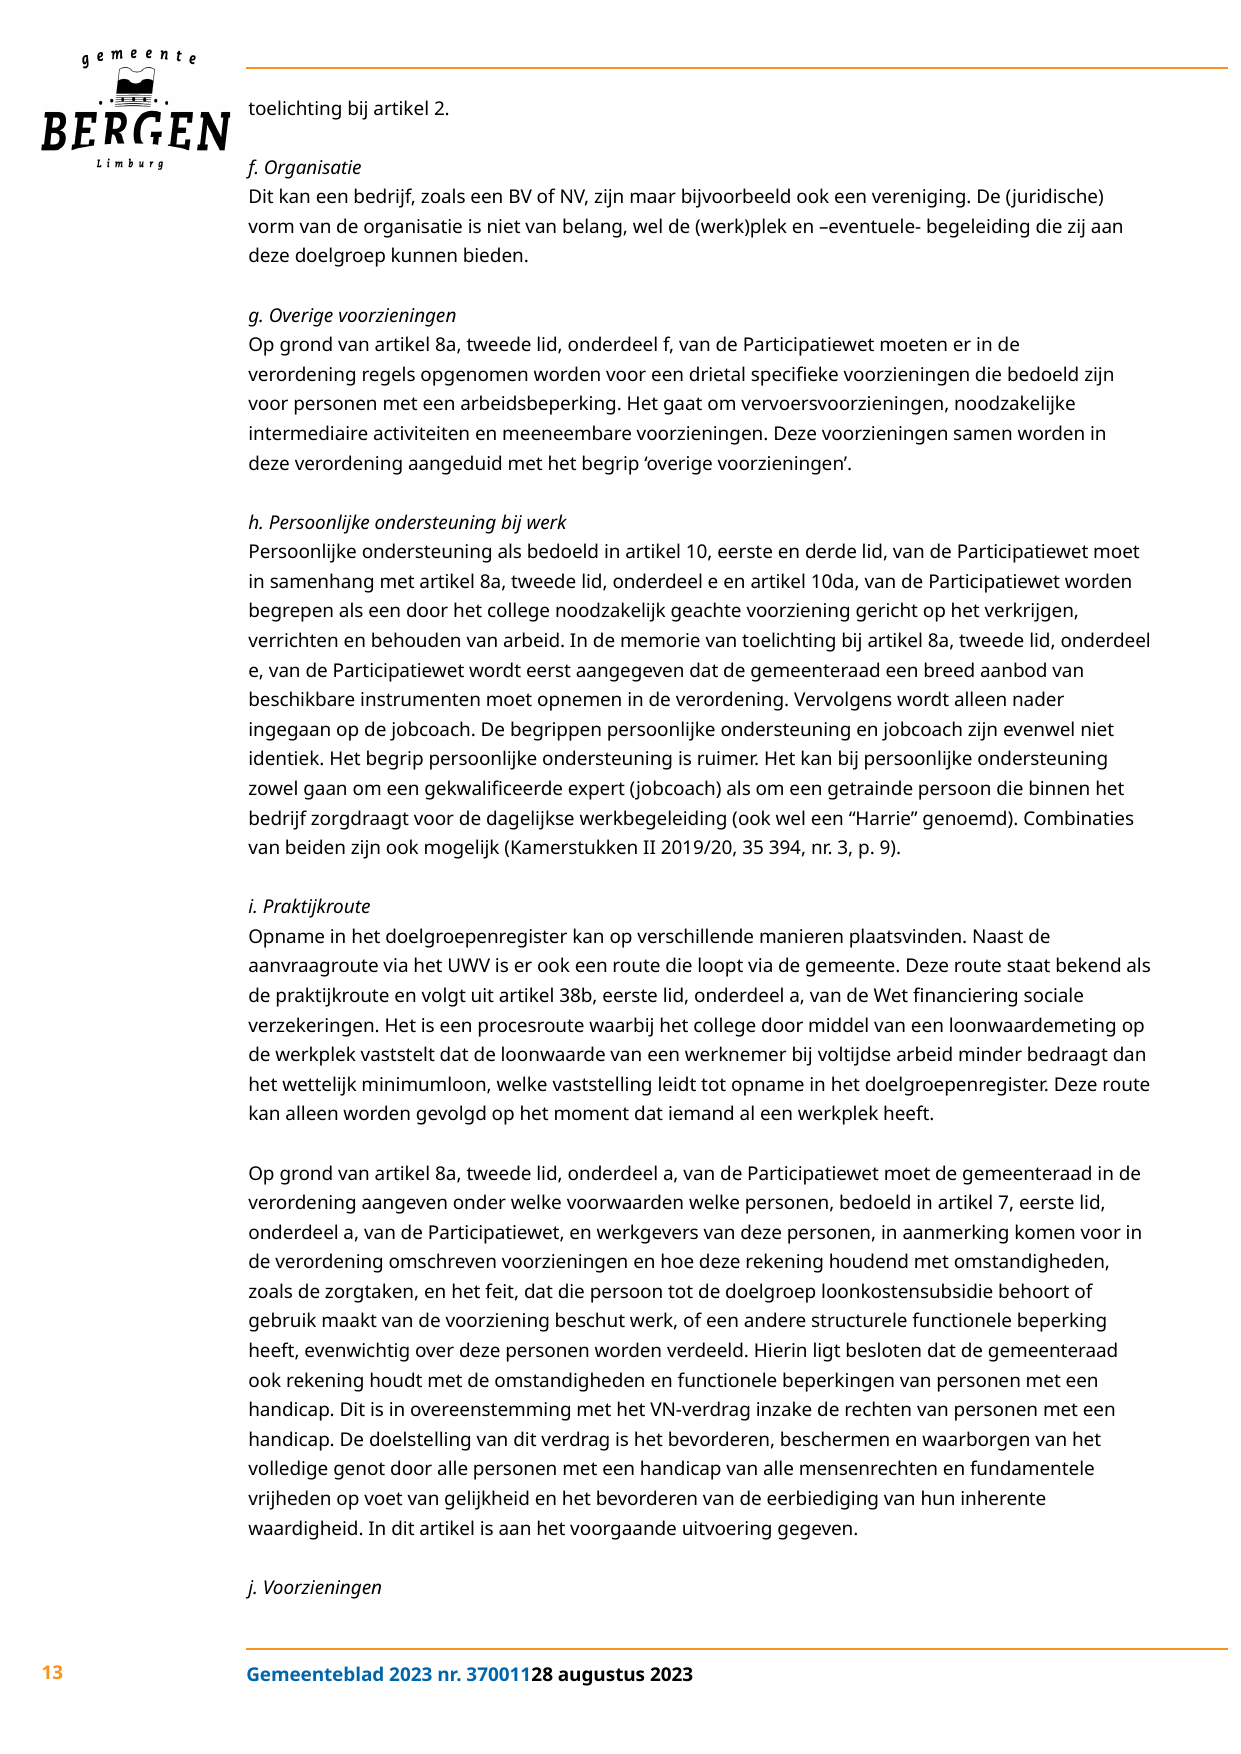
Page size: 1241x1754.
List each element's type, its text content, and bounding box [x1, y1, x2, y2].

picture [41, 47, 231, 172]
text verordening regels opgenomen worden voor een drietal specifieke voorzieningen die bedoeld zijn voor personen met een arbeidsbeperking. Het gaat om vervoersvoorzieningen, noodzakelijke intermediaire activiteiten en meeneembare voorzieningen. Deze voorzieningen samen worden in deze verordening aangeduid met het begrip ‘overige voorzieningen’. [248, 361, 1152, 476]
text i. Praktijkroute [248, 893, 1152, 919]
text Op grond van artikel 8a, tweede lid, onderdeel a, van de Participatiewet moet de gemeenteraad in de verordening aangeven onder welke voorwaarden welke personen, bedoeld in artikel 7, eerste lid, onderdeel a, van de Participatiewet, en werkgevers van deze personen, in aanmerking komen voor in de verordening omschreven voorzieningen en hoe deze rekening houdend met omstandigheden, zoals de zorgtaken, en het feit, dat die persoon tot de doelgroep loonkostensubsidie behoort of gebruik maakt van de voorziening beschut werk, of een andere structurele functionele beperking heeft, evenwichtig over deze personen worden verdeeld. Hierin ligt besloten dat de gemeenteraad ook rekening houdt met de omstandigheden en functionele beperkingen van personen met een handicap. Dit is in overeenstemming met het VN-verdrag inzake de rechten van personen met een handicap. De doelstelling van dit verdrag is het bevorderen, beschermen en waarborgen van het volledige genot door alle personen met een handicap van alle mensenrechten en fundamentele vrijheden op voet van gelijkheid en het bevorderen van de eerbiediging van hun inherente waardigheid. In dit artikel is aan het voorgaande uitvoering gegeven. [248, 1160, 1152, 1541]
text Persoonlijke ondersteuning als bedoeld in artikel 10, eerste en derde lid, van de Participatiewet moet in samenhang met artikel 8a, tweede lid, onderdeel e en artikel 10da, van de Participatiewet worden begrepen als een door het college noodzakelijk geachte voorziening gericht op het verkrijgen, verrichten en behouden van arbeid. In de memorie van toelichting bij artikel 8a, tweede lid, onderdeel e, van de Participatiewet wordt eerst aangegeven dat de gemeenteraad een breed aanbod van beschikbare instrumenten moet opnemen in de verordening. Vervolgens wordt alleen nader ingegaan op de jobcoach. De begrippen persoonlijke ondersteuning en jobcoach zijn evenwel niet identiek. Het begrip persoonlijke ondersteuning is ruimer. Het kan bij persoonlijke ondersteuning zowel gaan om een gekwalificeerde expert (jobcoach) als om een getrainde persoon die binnen het bedrijf zorgdraagt voor de dagelijkse werkbegeleiding (ook wel een “Harrie” genoemd). Combinaties van beiden zijn ook mogelijk (Kamerstukken II 2019/20, 35 394, nr. 3, p. 9). [248, 538, 1152, 860]
text g. Overige voorzieningen [248, 302, 1152, 328]
text h. Persoonlijke ondersteuning bij werk [248, 509, 1152, 535]
text Dit kan een bedrijf, zoals een BV of NV, zijn maar bijvoorbeeld ook een vereniging. De (juridische) vorm van de organisatie is niet van belang, wel de (werk)plek en –eventuele- begeleiding die zij aan deze doelgroep kunnen bieden. [248, 183, 1152, 268]
text Opname in het doelgroepenregister kan op verschillende manieren plaatsvinden. Naast de aanvraagroute via het UWV is er ook een route die loopt via de gemeente. Deze route staat bekend als de praktijkroute en volgt uit artikel 38b, eerste lid, onderdeel a, van de Wet financiering sociale verzekeringen. Het is een procesroute waarbij het college door middel van een loonwaardemeting op de werkplek vaststelt dat de loonwaarde van een werknemer bij voltijdse arbeid minder bedraagt dan het wettelijk minimumloon, welke vaststelling leidt tot opname in het doelgroepenregister. Deze route kan alleen worden gevolgd op het moment dat iemand al een werkplek heeft. [248, 923, 1152, 1126]
text toelichting bij artikel 2. [248, 95, 1152, 121]
text f. Organisatie [248, 154, 1152, 180]
text Op grond van artikel 8a, tweede lid, onderdeel f, van de Participatiewet moeten er in de [248, 331, 1152, 357]
text j. Voorzieningen [248, 1574, 1152, 1600]
